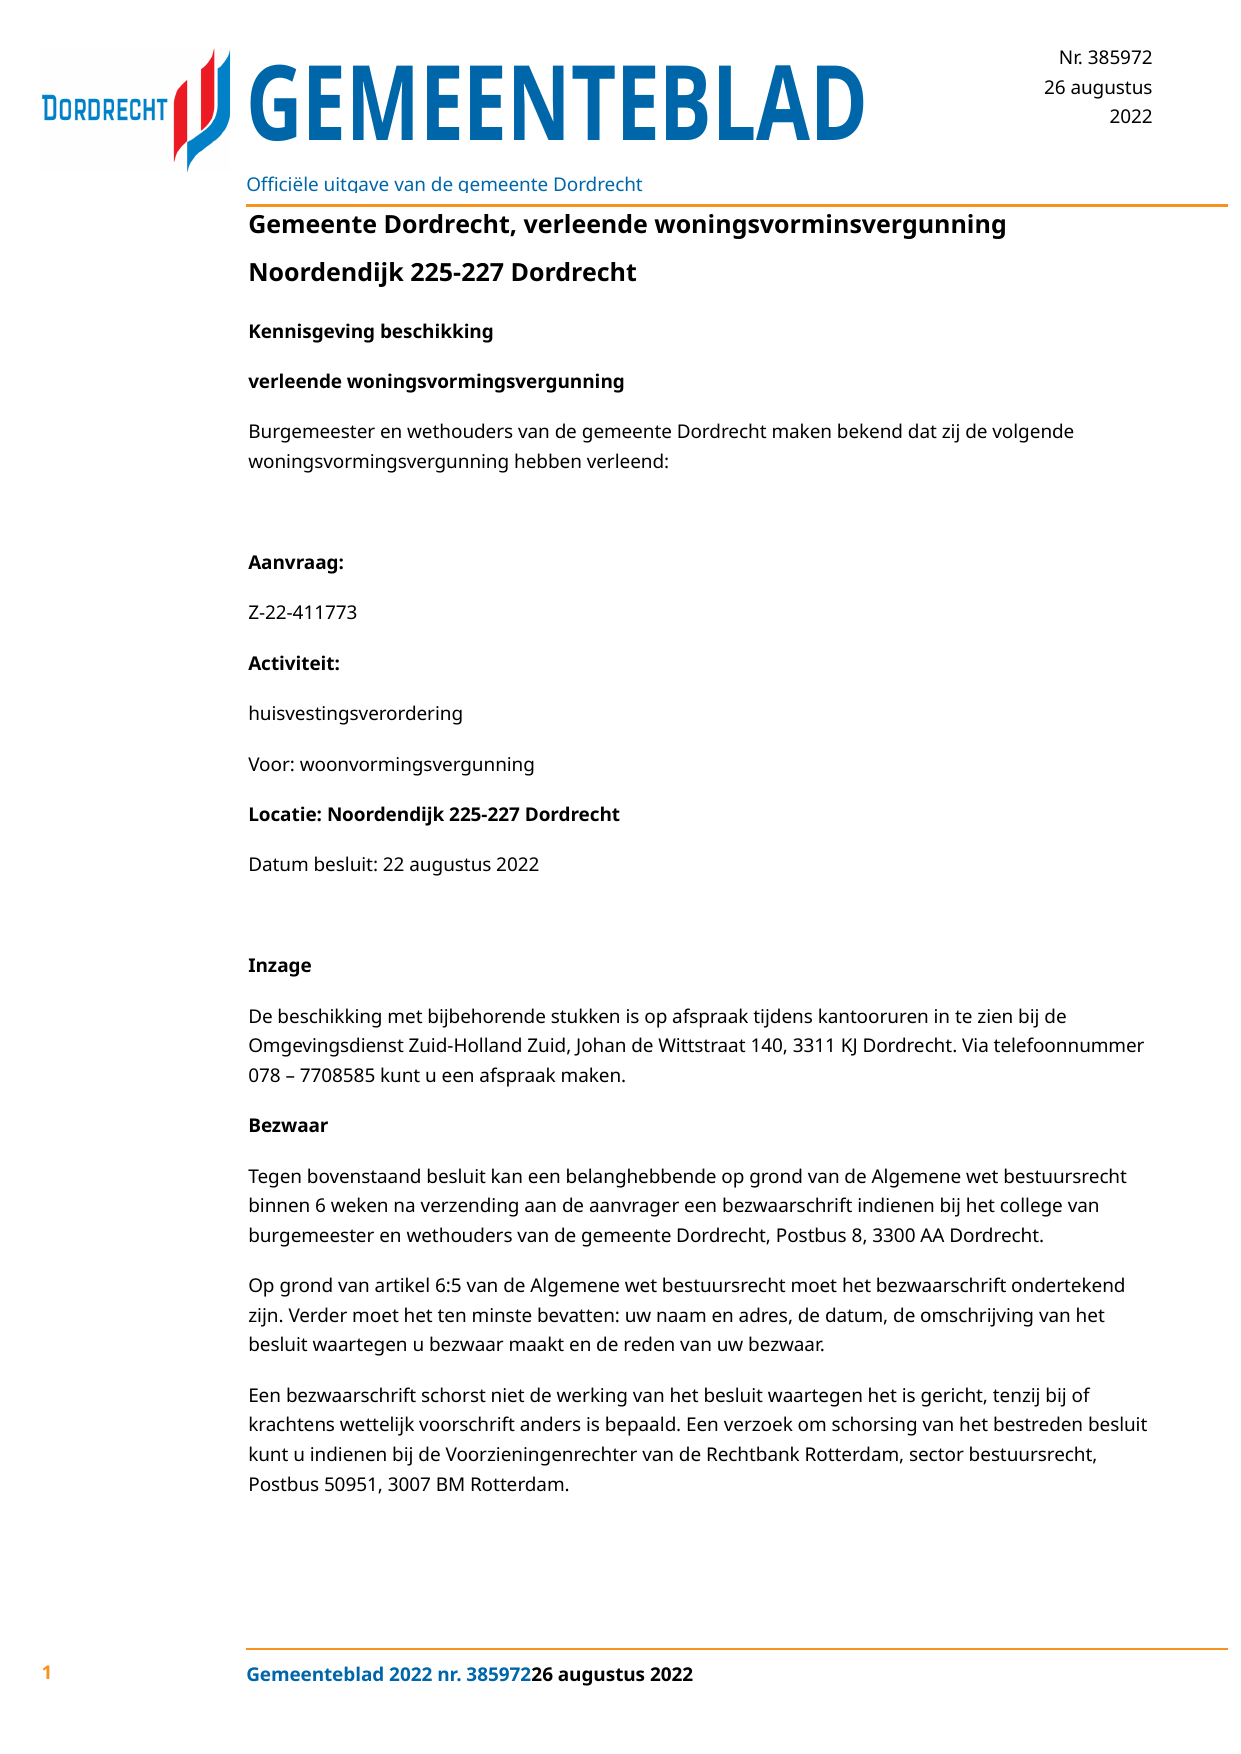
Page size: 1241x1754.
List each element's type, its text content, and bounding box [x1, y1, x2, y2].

text verleende woningsvormingsvergunning [248, 368, 1152, 394]
text Locatie: Noordendijk 225-227 Dordrecht [248, 801, 1152, 827]
text Gemeente Dordrecht, verleende woningsvorminsvergunning Noordendijk 225-227 Dordrecht [248, 207, 1152, 288]
text Datum besluit: 22 augustus 2022 [248, 852, 1152, 877]
text Activiteit: [248, 650, 1152, 676]
text Z-22-411773 [248, 599, 1152, 625]
text Voor: woonvormingsvergunning [248, 751, 1152, 777]
text Op grond van artikel 6:5 van de Algemene wet bestuursrecht moet het bezwaarschrift ondertekend zijn. Verder moet het ten minste bevatten: uw naam en adres, de datum, de omschrijving van het besluit waartegen u bezwaar maakt en de reden van uw bezwaar. [248, 1272, 1152, 1357]
text huisvestingsverordering [248, 700, 1152, 726]
text De beschikking met bijbehorende stukken is op afspraak tijdens kantooruren in te zien bij de Omgevingsdienst Zuid-Holland Zuid, Johan de Wittstraat 140, 3311 KJ Dordrecht. Via telefoonnummer 078 – 7708585 kunt u een afspraak maken. [248, 1003, 1152, 1088]
text Aanvraag: [248, 549, 1152, 575]
text Tegen bovenstaand besluit kan een belanghebbende op grond van de Algemene wet bestuursrecht binnen 6 weken na verzending aan de aanvrager een bezwaarschrift indienen bij het college van burgemeester en wethouders van de gemeente Dordrecht, Postbus 8, 3300 AA Dordrecht. [248, 1163, 1152, 1248]
text Kennisgeving beschikking [248, 318, 1152, 344]
text Een bezwaarschrift schorst niet de werking van het besluit waartegen het is gericht, tenzij bij of krachtens wettelijk voorschrift anders is bepaald. Een verzoek om schorsing van het bestreden besluit kunt u indienen bij de Voorzieningenrechter van de Rechtbank Rotterdam, sector bestuursrecht, Postbus 50951, 3007 BM Rotterdam. [248, 1382, 1152, 1497]
text Bezwaar [248, 1112, 1152, 1138]
picture [41, 47, 231, 172]
text Inzage [248, 952, 1152, 978]
text Burgemeester en wethouders van de gemeente Dordrecht maken bekend dat zij de volgende woningsvormingsvergunning hebben verleend: [248, 419, 1152, 474]
